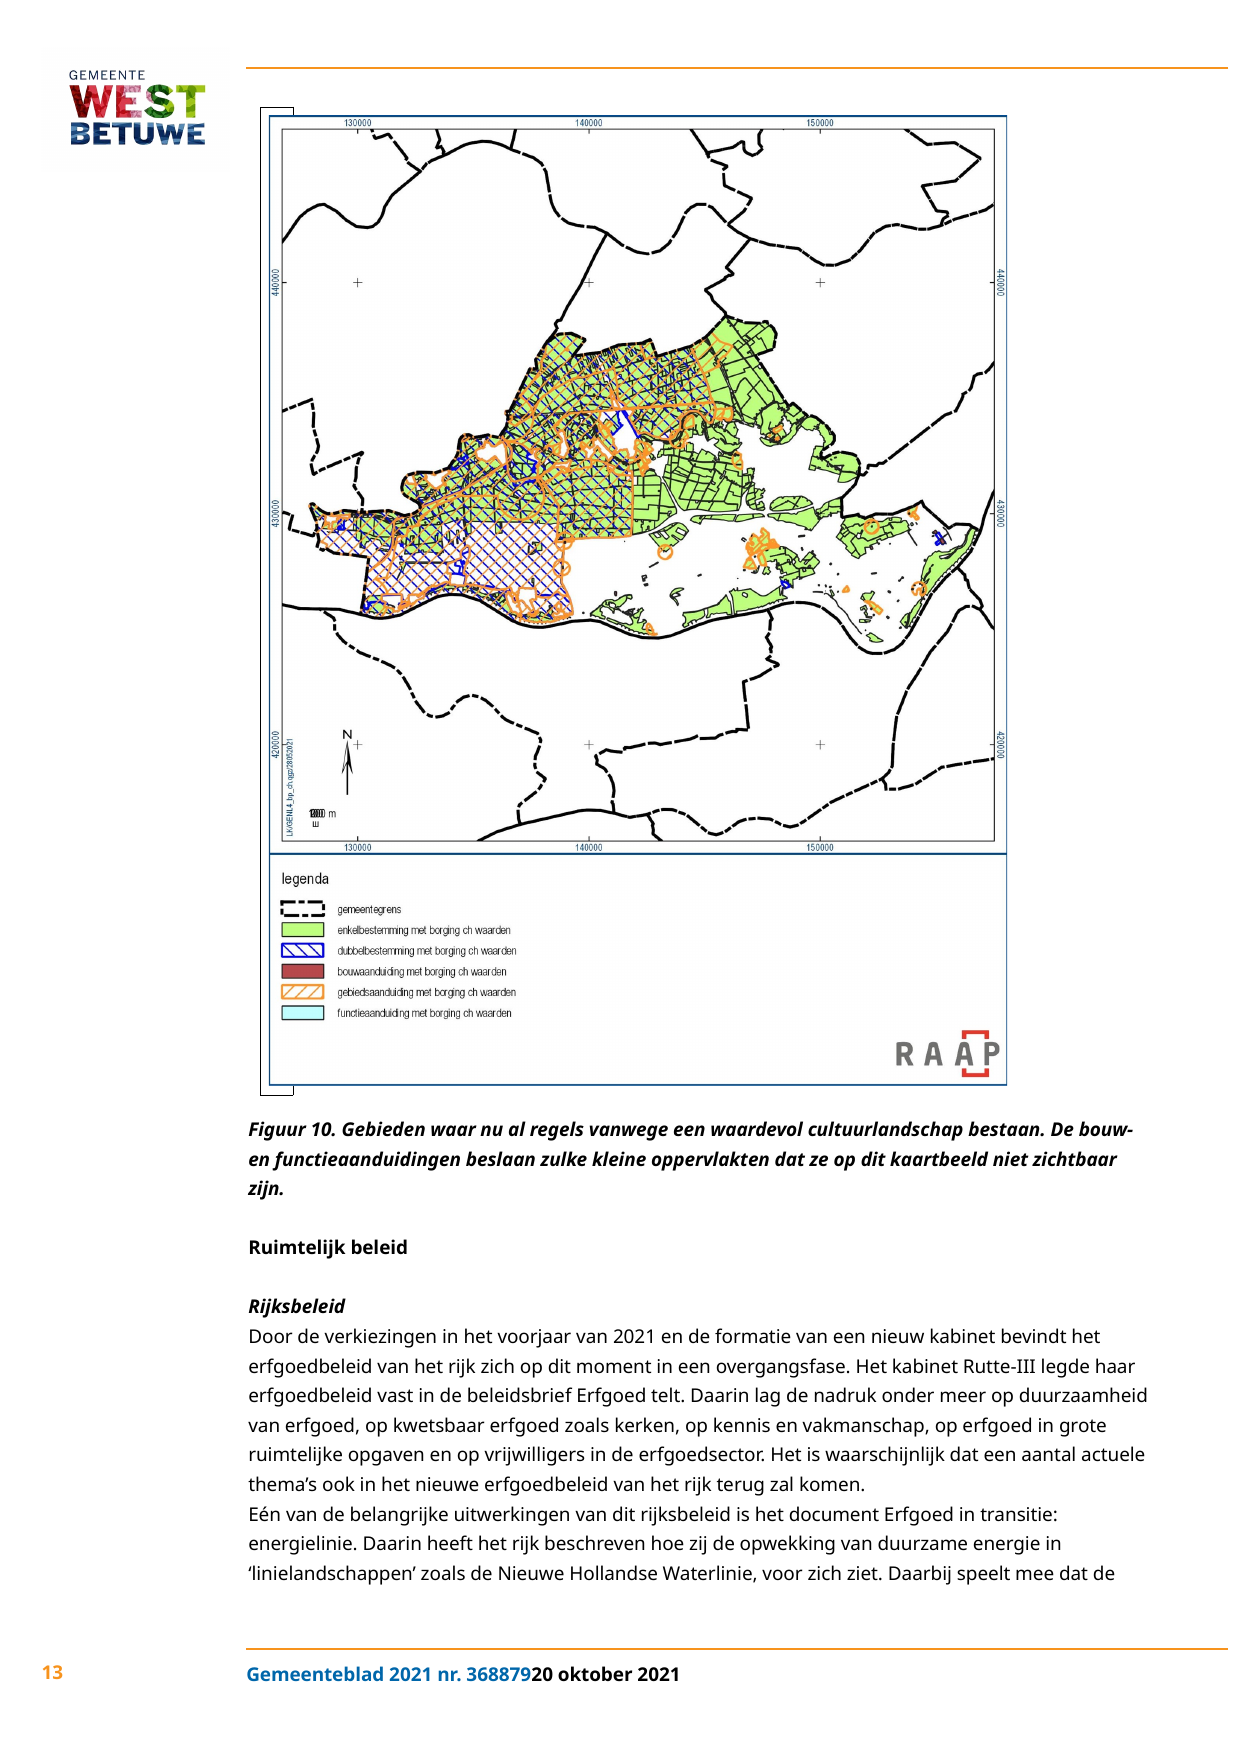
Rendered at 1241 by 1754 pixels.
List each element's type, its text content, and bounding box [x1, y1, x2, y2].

picture [268, 115, 1008, 1086]
text Door de verkiezingen in het voorjaar van 2021 en de formatie van een nieuw kabinet bevindt het erfgoedbeleid van het rijk zich op dit moment in een overgangsfase. Het kabinet Rutte-III legde haar erfgoedbeleid vast in de beleidsbrief Erfgoed telt. Daarin lag de nadruk onder meer op duurzaamheid van erfgoed, op kwetsbaar erfgoed zoals kerken, op kennis en vakmanschap, op erfgoed in grote ruimtelijke opgaven en op vrijwilligers in de erfgoedsector. Het is waarschijnlijk dat een aantal actuele thema’s ook in het nieuwe erfgoedbeleid van het rijk terug zal komen. [248, 1323, 1152, 1497]
text Eén van de belangrijke uitwerkingen van dit rijksbeleid is het document Erfgoed in transitie: energielinie. Daarin heeft het rijk beschreven hoe zij de opwekking van duurzame energie in ‘linielandschappen’ zoals de Nieuwe Hollandse Waterlinie, voor zich ziet. Daarbij speelt mee dat de [248, 1501, 1152, 1586]
text Ruimtelijk beleid [248, 1234, 1152, 1260]
picture [41, 47, 231, 172]
text Figuur 10. Gebieden waar nu al regels vanwege een waardevol cultuurlandschap bestaan. De bouw- en functieaanduidingen beslaan zulke kleine oppervlakten dat ze op dit kaartbeeld niet zichtbaar zijn. [248, 1116, 1152, 1201]
text Rijksbeleid [248, 1294, 1152, 1319]
